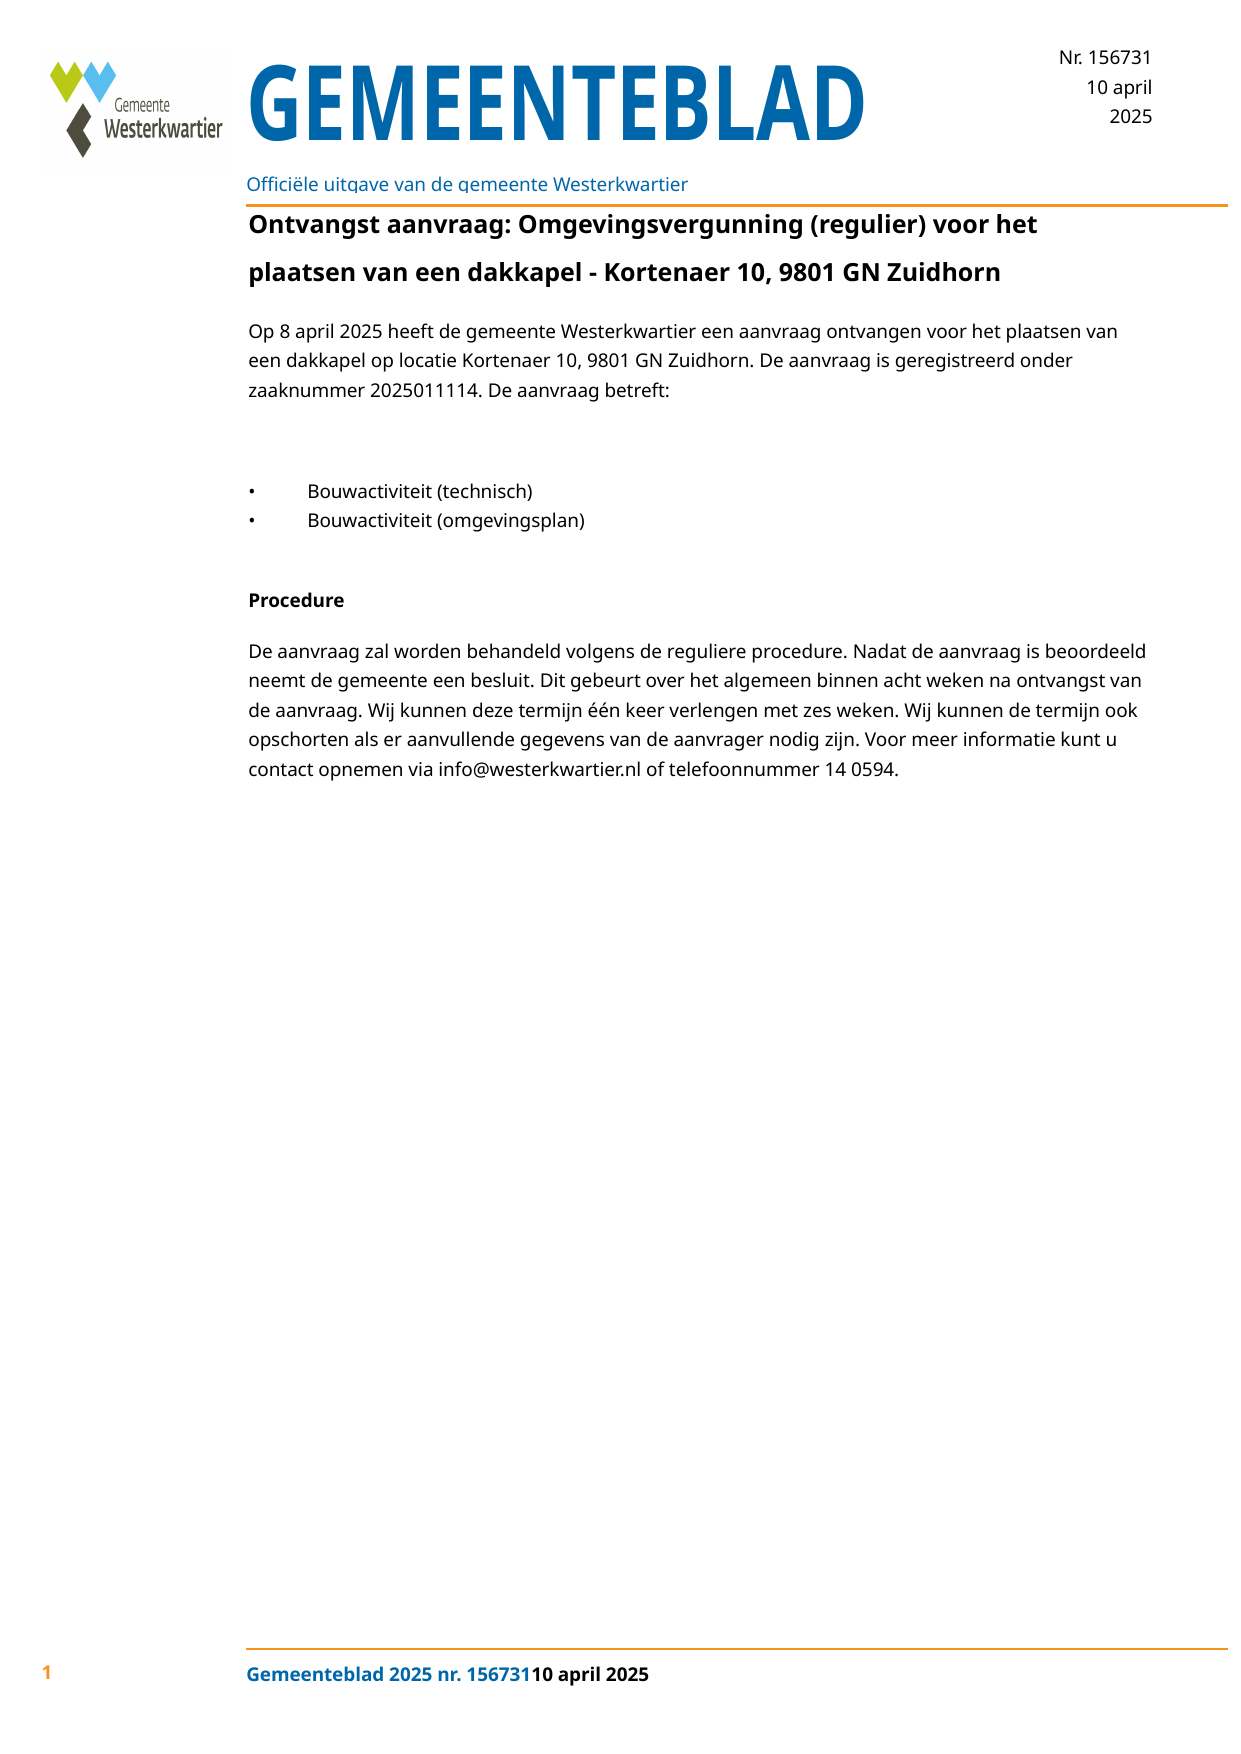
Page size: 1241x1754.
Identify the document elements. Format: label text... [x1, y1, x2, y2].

text De aanvraag zal worden behandeld volgens de reguliere procedure. Nadat de aanvraag is beoordeeld neemt de gemeente een besluit. Dit gebeurt over het algemeen binnen acht weken na ontvangst van de aanvraag. Wij kunnen deze termijn één keer verlengen met zes weken. Wij kunnen de termijn ook opschorten als er aanvullende gegevens van de aanvrager nodig zijn. Voor meer informatie kunt u contact opnemen via info@westerkwartier.nl of telefoonnummer 14 0594. [248, 638, 1152, 782]
list Bouwactiviteit (technisch) [248, 478, 1152, 504]
picture [41, 47, 231, 172]
list Bouwactiviteit (omgevingsplan) [248, 507, 1152, 533]
text Procedure [248, 587, 1152, 613]
text Ontvangst aanvraag: Omgevingsvergunning (regulier) voor het plaatsen van een dakkapel - Kortenaer 10, 9801 GN Zuidhorn [248, 207, 1152, 288]
text Op 8 april 2025 heeft de gemeente Westerkwartier een aanvraag ontvangen voor het plaatsen van een dakkapel op locatie Kortenaer 10, 9801 GN Zuidhorn. De aanvraag is geregistreerd onder zaaknummer 2025011114. De aanvraag betreft: [248, 318, 1152, 403]
